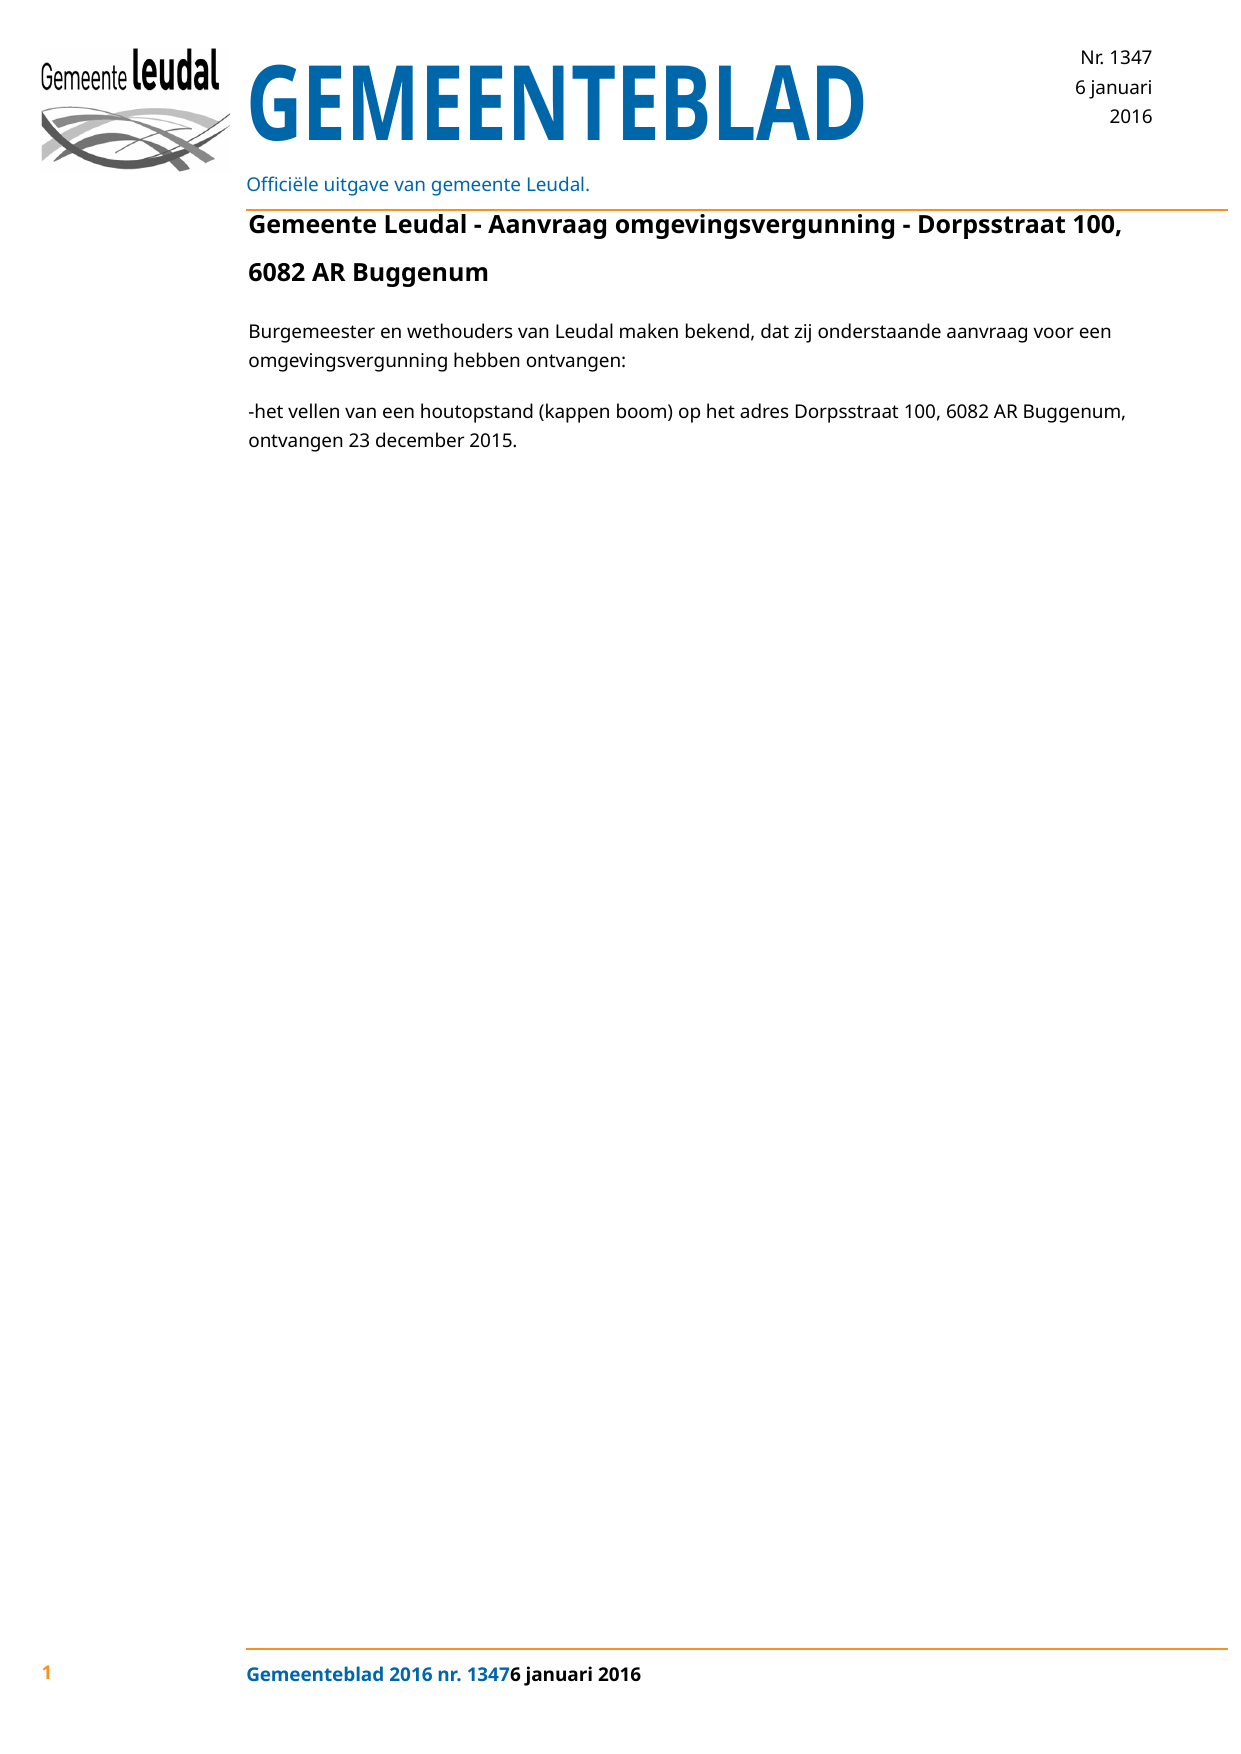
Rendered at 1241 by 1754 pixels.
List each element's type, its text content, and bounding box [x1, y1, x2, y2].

text -het vellen van een houtopstand (kappen boom) op het adres Dorpsstraat 100, 6082 AR Buggenum, ontvangen 23 december 2015. [248, 398, 1152, 453]
text Gemeente Leudal - Aanvraag omgevingsvergunning - Dorpsstraat 100, 6082 AR Buggenum [248, 211, 1152, 288]
picture [41, 47, 231, 172]
text Burgemeester en wethouders van Leudal maken bekend, dat zij onderstaande aanvraag voor een omgevingsvergunning hebben ontvangen: [248, 318, 1152, 373]
